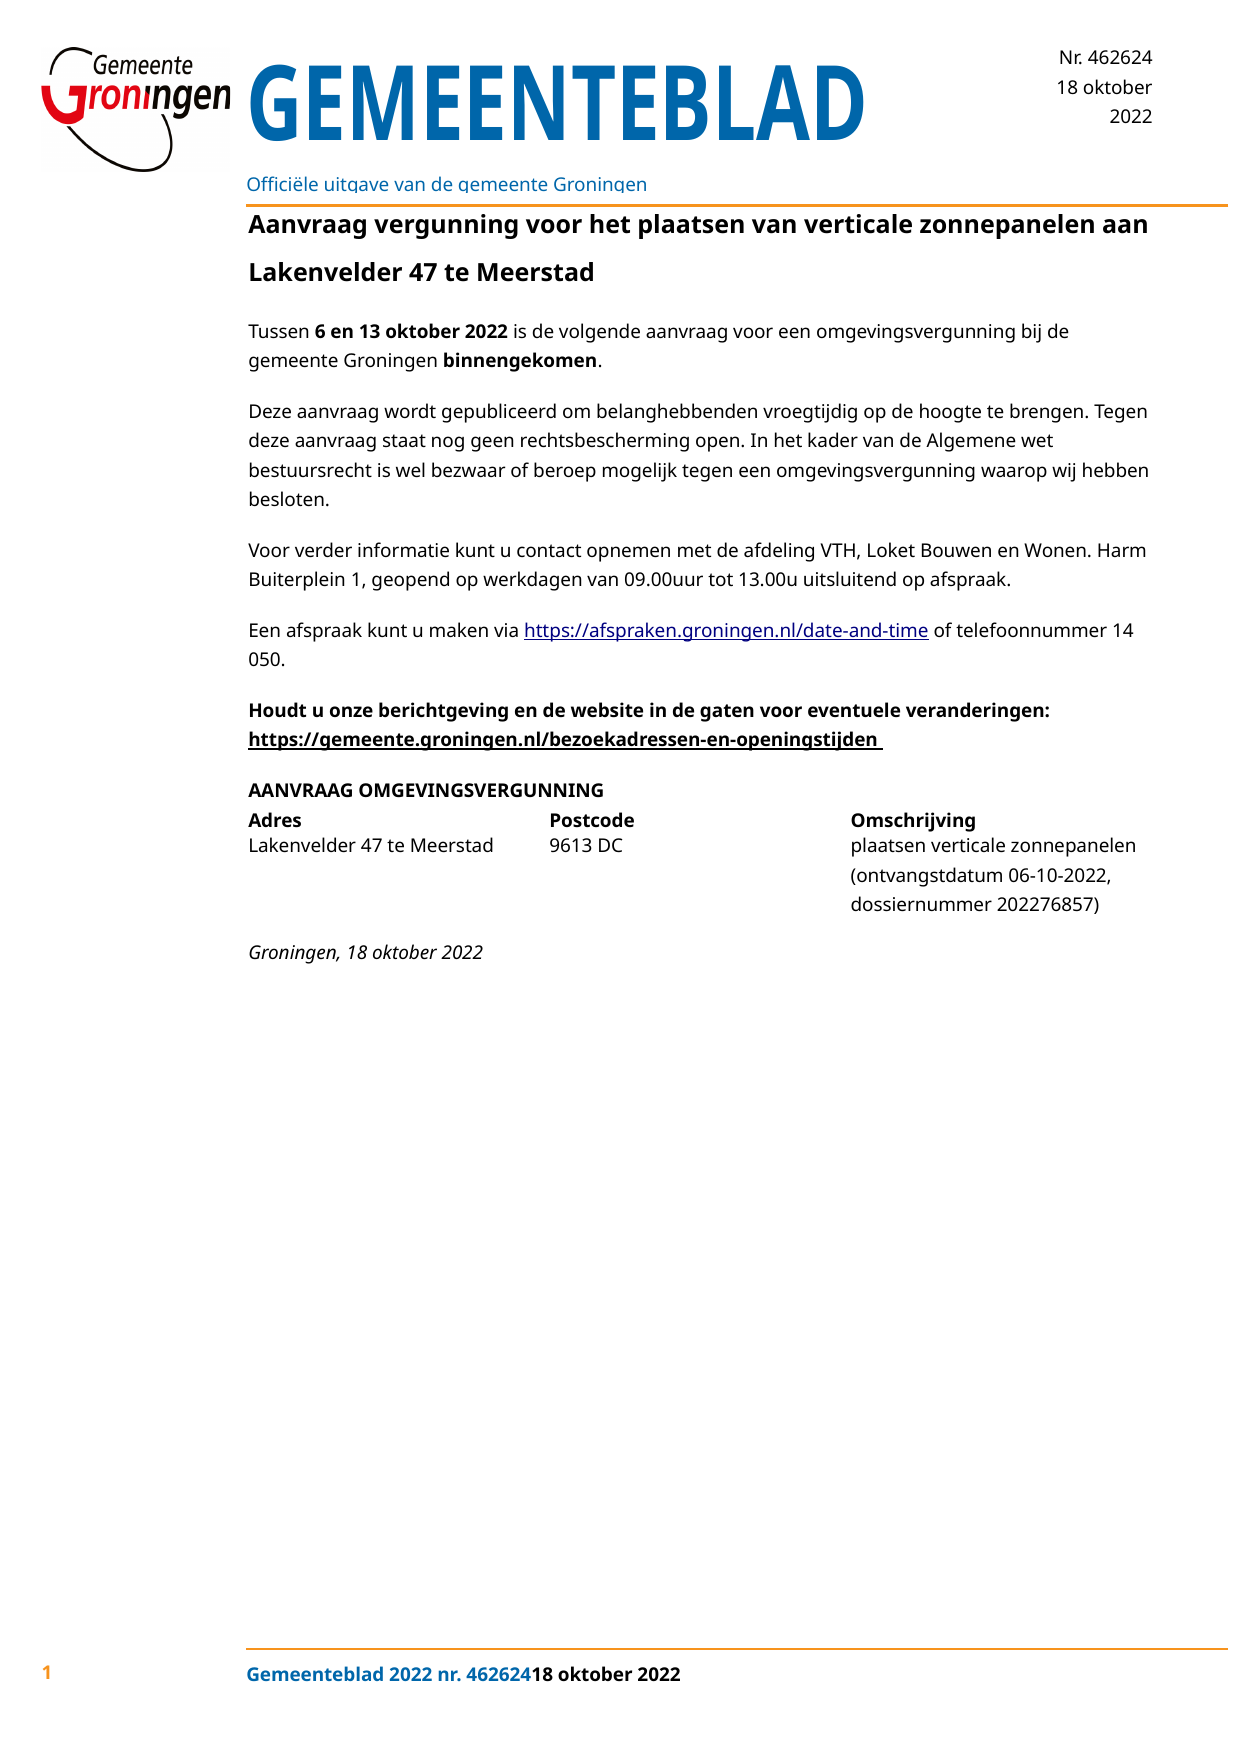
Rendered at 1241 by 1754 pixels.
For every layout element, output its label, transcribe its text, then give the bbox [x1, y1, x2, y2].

text AANVRAAG OMGEVINGSVERGUNNING [248, 777, 1152, 803]
table_header Postcode [549, 807, 850, 832]
text Voor verder informatie kunt u contact opnemen met de afdeling VTH, Loket Bouwen en Wonen. Harm Buiterplein 1, geopend op werkdagen van 09.00uur tot 13.00u uitsluitend op afspraak. [248, 537, 1152, 592]
text Een afspraak kunt u maken via https://afspraken.groningen.nl/date-and-time of telefoonnummer 14 050. [248, 617, 1152, 672]
text Tussen 6 en 13 oktober 2022 is de volgende aanvraag voor een omgevingsvergunning bij de gemeente Groningen binnengekomen. [248, 318, 1152, 373]
table_cell plaatsen verticale zonnepanelen (ontvangstdatum 06-10-2022, dossiernummer 202276857) [850, 833, 1152, 917]
text Deze aanvraag wordt gepubliceerd om belanghebbenden vroegtijdig op de hoogte te brengen. Tegen deze aanvraag staat nog geen rechtsbescherming open. In het kader van de Algemene wet bestuursrecht is wel bezwaar of beroep mogelijk tegen een omgevingsvergunning waarop wij hebben besloten. [248, 398, 1152, 512]
table_cell Lakenvelder 47 te Meerstad [248, 833, 549, 917]
text Houdt u onze berichtgeving en de website in de gaten voor eventuele veranderingen: https://gemeente.groningen.nl/bezoekadressen-en-openingstijden [248, 697, 1152, 752]
text Aanvraag vergunning voor het plaatsen van verticale zonnepanelen aan Lakenvelder 47 te Meerstad [248, 207, 1152, 288]
table_header Adres [248, 807, 549, 832]
table_cell 9613 DC [549, 833, 850, 917]
table_header Omschrijving [850, 807, 1152, 832]
picture [41, 47, 231, 172]
text Groningen, 18 oktober 2022 [248, 939, 1152, 964]
